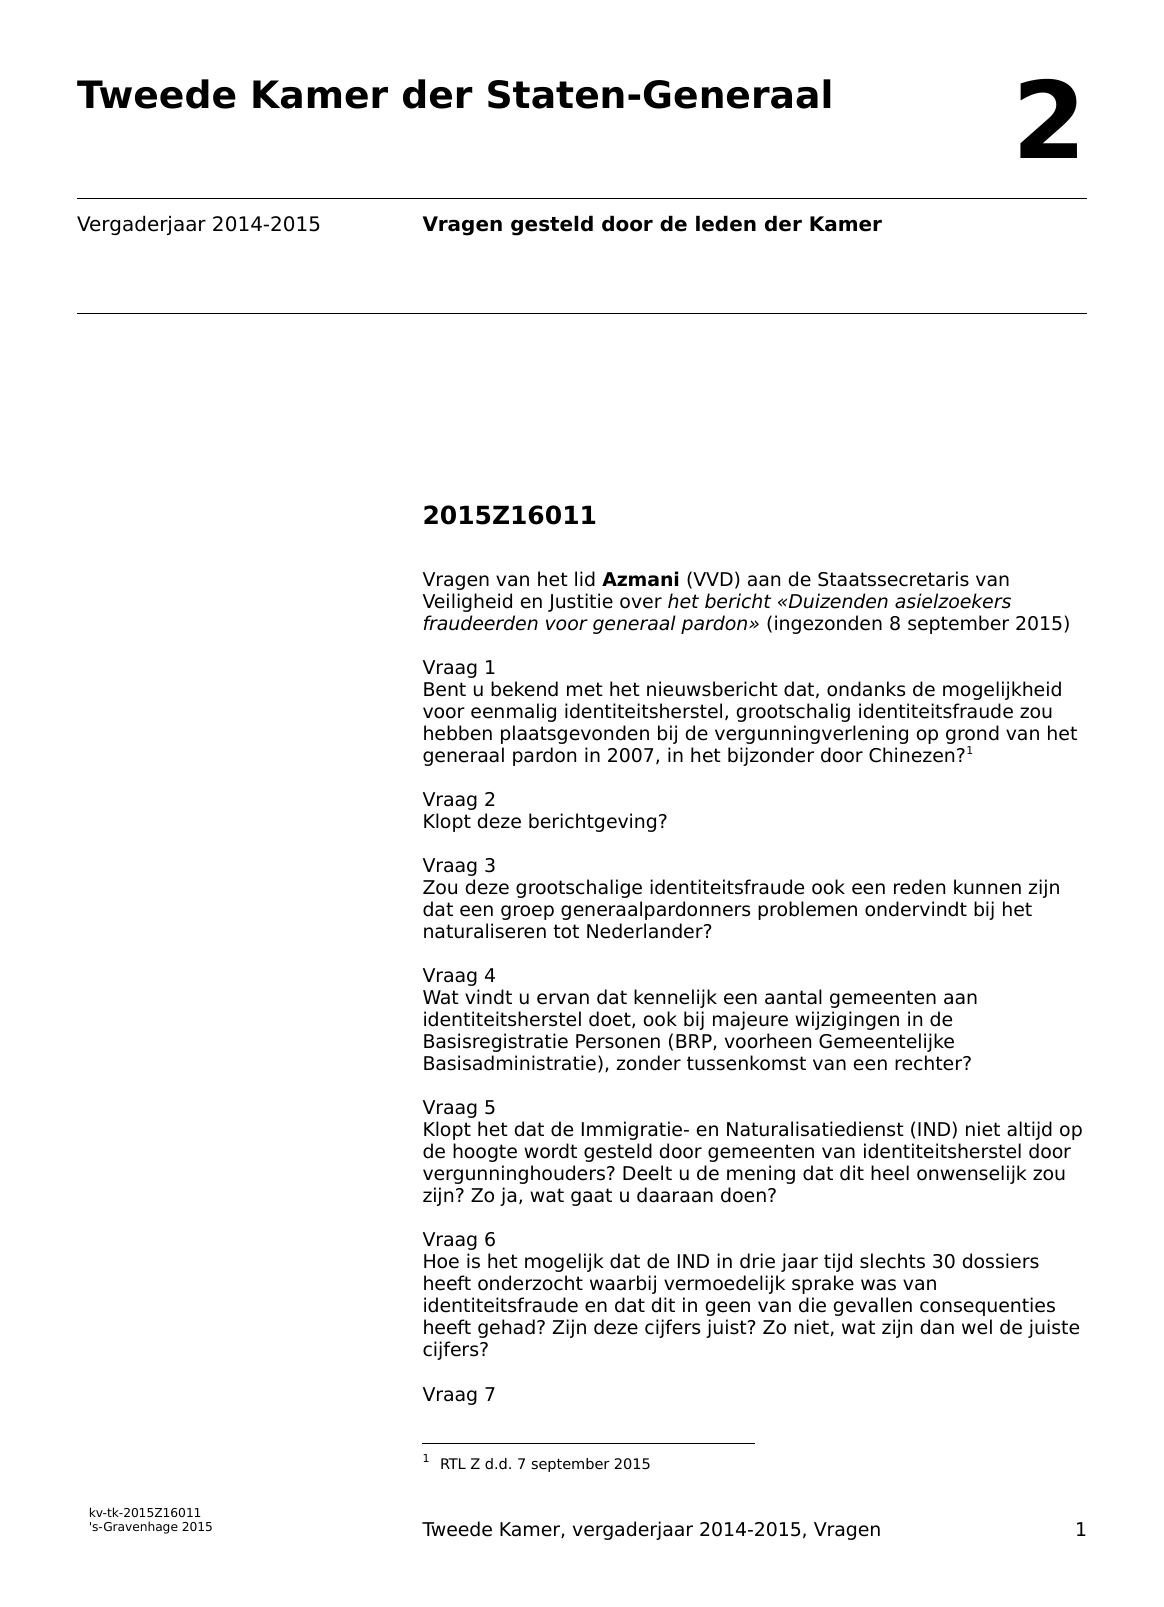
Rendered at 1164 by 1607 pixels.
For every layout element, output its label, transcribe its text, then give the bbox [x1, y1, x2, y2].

text Vraag 6 [422, 1229, 1087, 1251]
text Klopt het dat de Immigratie- en Naturalisatiedienst (IND) niet altijd op de hoogte wordt gesteld door gemeenten van identiteitsherstel door vergunninghouders? Deelt u de mening dat dit heel onwenselijk zou zijn? Zo ja, wat gaat u daaraan doen? [422, 1119, 1087, 1207]
text Vragen van het lid Azmani (VVD) aan de Staatssecretaris van Veiligheid en Justitie over het bericht «Duizenden asielzoekers fraudeerden voor generaal pardon» (ingezonden 8 september 2015) [422, 569, 1087, 635]
table_header Tweede Kamer der Staten-Generaal [77, 59, 886, 198]
text Bent u bekend met het nieuwsbericht dat, ondanks de mogelijkheid voor eenmalig identiteitsherstel, grootschalig identiteitsfraude zou hebben plaatsgevonden bij de vergunningverlening op grond van het generaal pardon in 2007, in het bijzonder door Chinezen? [422, 679, 1087, 767]
text Vraag 3 [422, 855, 1087, 877]
table_cell Vragen gesteld door de leden der Kamer [422, 199, 1087, 313]
text Vraag 4 [422, 965, 1087, 987]
text Vraag 2 [422, 789, 1087, 811]
text Vraag 5 [422, 1097, 1087, 1119]
text Klopt deze berichtgeving? [422, 811, 1087, 833]
text Zou deze grootschalige identiteitsfraude ook een reden kunnen zijn dat een groep generaalpardonners problemen ondervindt bij het naturaliseren tot Nederlander? [422, 877, 1087, 943]
text 2015Z16011 [422, 501, 1087, 531]
text kv-tk-2015Z16011 [88, 1506, 323, 1520]
text 's-Gravenhage 2015 [88, 1520, 323, 1534]
text Vraag 7 [422, 1383, 1087, 1405]
table_header 2 [886, 59, 1087, 198]
text RTL Z d.d. 7 september 2015 [422, 1452, 1087, 1474]
text Wat vindt u ervan dat kennelijk een aantal gemeenten aan identiteitsherstel doet, ook bij majeure wijzigingen in de Basisregistratie Personen (BRP, voorheen Gemeentelijke Basisadministratie), zonder tussenkomst van een rechter? [422, 987, 1087, 1075]
table_cell Vergaderjaar 2014-2015 [77, 199, 422, 313]
text Vraag 1 [422, 657, 1087, 679]
text Hoe is het mogelijk dat de IND in drie jaar tijd slechts 30 dossiers heeft onderzocht waarbij vermoedelijk sprake was van identiteitsfraude en dat dit in geen van die gevallen consequenties heeft gehad? Zijn deze cijfers juist? Zo niet, wat zijn dan wel de juiste cijfers? [422, 1251, 1087, 1361]
